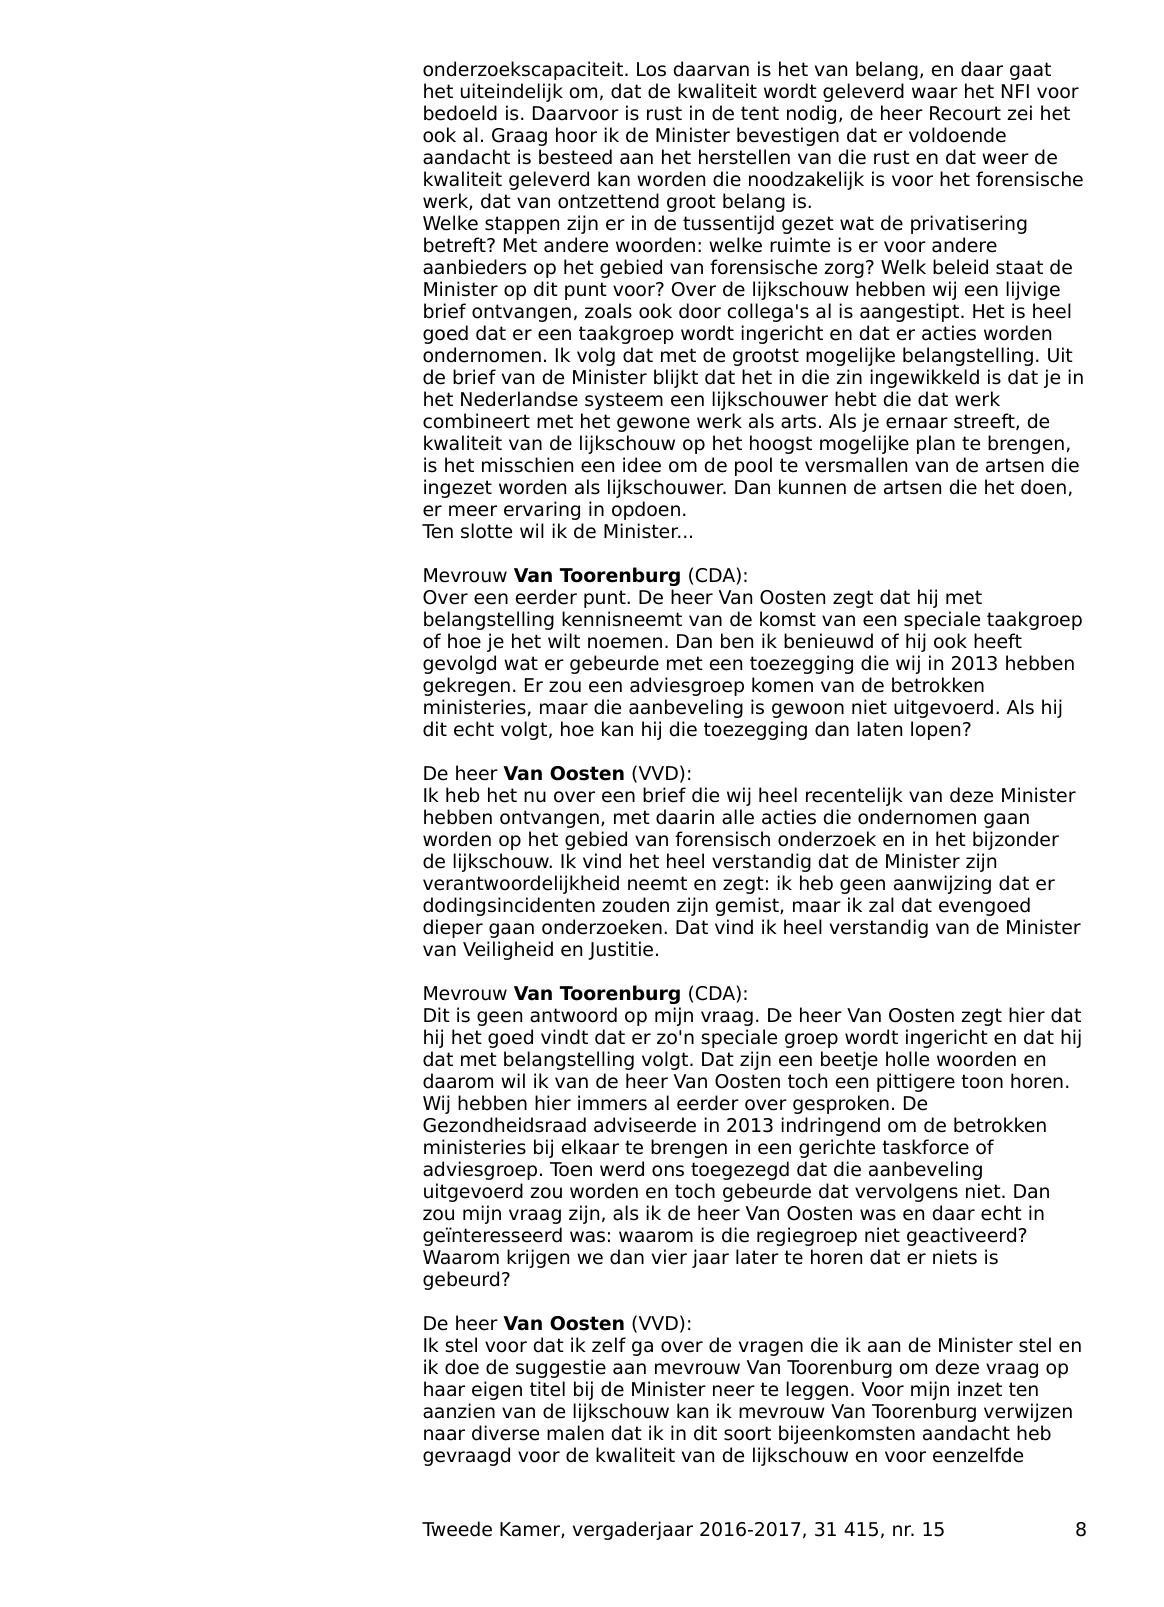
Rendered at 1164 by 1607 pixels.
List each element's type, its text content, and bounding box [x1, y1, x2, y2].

text onderzoekscapaciteit. Los daarvan is het van belang, en daar gaat het uiteindelijk om, dat de kwaliteit wordt geleverd waar het NFI voor bedoeld is. Daarvoor is rust in de tent nodig, de heer Recourt zei het ook al. Graag hoor ik de Minister bevestigen dat er voldoende aandacht is besteed aan het herstellen van die rust en dat weer de kwaliteit geleverd kan worden die noodzakelijk is voor het forensische werk, dat van ontzettend groot belang is. [422, 59, 1087, 213]
text Ik heb het nu over een brief die wij heel recentelijk van deze Minister hebben ontvangen, met daarin alle acties die ondernomen gaan worden op het gebied van forensisch onderzoek en in het bijzonder de lijkschouw. Ik vind het heel verstandig dat de Minister zijn verantwoordelijkheid neemt en zegt: ik heb geen aanwijzing dat er dodingsincidenten zouden zijn gemist, maar ik zal dat evengoed dieper gaan onderzoeken. Dat vind ik heel verstandig van de Minister van Veiligheid en Justitie. [422, 785, 1087, 961]
text De heer Van Oosten (VVD): [422, 1313, 1087, 1335]
text Over een eerder punt. De heer Van Oosten zegt dat hij met belangstelling kennisneemt van de komst van een speciale taakgroep of hoe je het wilt noemen. Dan ben ik benieuwd of hij ook heeft gevolgd wat er gebeurde met een toezegging die wij in 2013 hebben gekregen. Er zou een adviesgroep komen van de betrokken ministeries, maar die aanbeveling is gewoon niet uitgevoerd. Als hij dit echt volgt, hoe kan hij die toezegging dan laten lopen? [422, 587, 1087, 741]
text De heer Van Oosten (VVD): [422, 763, 1087, 785]
text Ten slotte wil ik de Minister... [422, 521, 1087, 543]
text Dit is geen antwoord op mijn vraag. De heer Van Oosten zegt hier dat hij het goed vindt dat er zo'n speciale groep wordt ingericht en dat hij dat met belangstelling volgt. Dat zijn een beetje holle woorden en daarom wil ik van de heer Van Oosten toch een pittigere toon horen. Wij hebben hier immers al eerder over gesproken. De Gezondheidsraad adviseerde in 2013 indringend om de betrokken ministeries bij elkaar te brengen in een gerichte taskforce of adviesgroep. Toen werd ons toegezegd dat die aanbeveling uitgevoerd zou worden en toch gebeurde dat vervolgens niet. Dan zou mijn vraag zijn, als ik de heer Van Oosten was en daar echt in geïnteresseerd was: waarom is die regiegroep niet geactiveerd? Waarom krijgen we dan vier jaar later te horen dat er niets is gebeurd? [422, 1005, 1087, 1291]
text Mevrouw Van Toorenburg (CDA): [422, 565, 1087, 587]
text Ik stel voor dat ik zelf ga over de vragen die ik aan de Minister stel en ik doe de suggestie aan mevrouw Van Toorenburg om deze vraag op haar eigen titel bij de Minister neer te leggen. Voor mijn inzet ten aanzien van de lijkschouw kan ik mevrouw Van Toorenburg verwijzen naar diverse malen dat ik in dit soort bijeenkomsten aandacht heb gevraagd voor de kwaliteit van de lijkschouw en voor eenzelfde [422, 1335, 1087, 1467]
text Welke stappen zijn er in de tussentijd gezet wat de privatisering betreft? Met andere woorden: welke ruimte is er voor andere aanbieders op het gebied van forensische zorg? Welk beleid staat de Minister op dit punt voor? Over de lijkschouw hebben wij een lijvige brief ontvangen, zoals ook door collega's al is aangestipt. Het is heel goed dat er een taakgroep wordt ingericht en dat er acties worden ondernomen. Ik volg dat met de grootst mogelijke belangstelling. Uit de brief van de Minister blijkt dat het in die zin ingewikkeld is dat je in het Nederlandse systeem een lijkschouwer hebt die dat werk combineert met het gewone werk als arts. Als je ernaar streeft, de kwaliteit van de lijkschouw op het hoogst mogelijke plan te brengen, is het misschien een idee om de pool te versmallen van de artsen die ingezet worden als lijkschouwer. Dan kunnen de artsen die het doen, er meer ervaring in opdoen. [422, 213, 1087, 521]
text Mevrouw Van Toorenburg (CDA): [422, 983, 1087, 1005]
